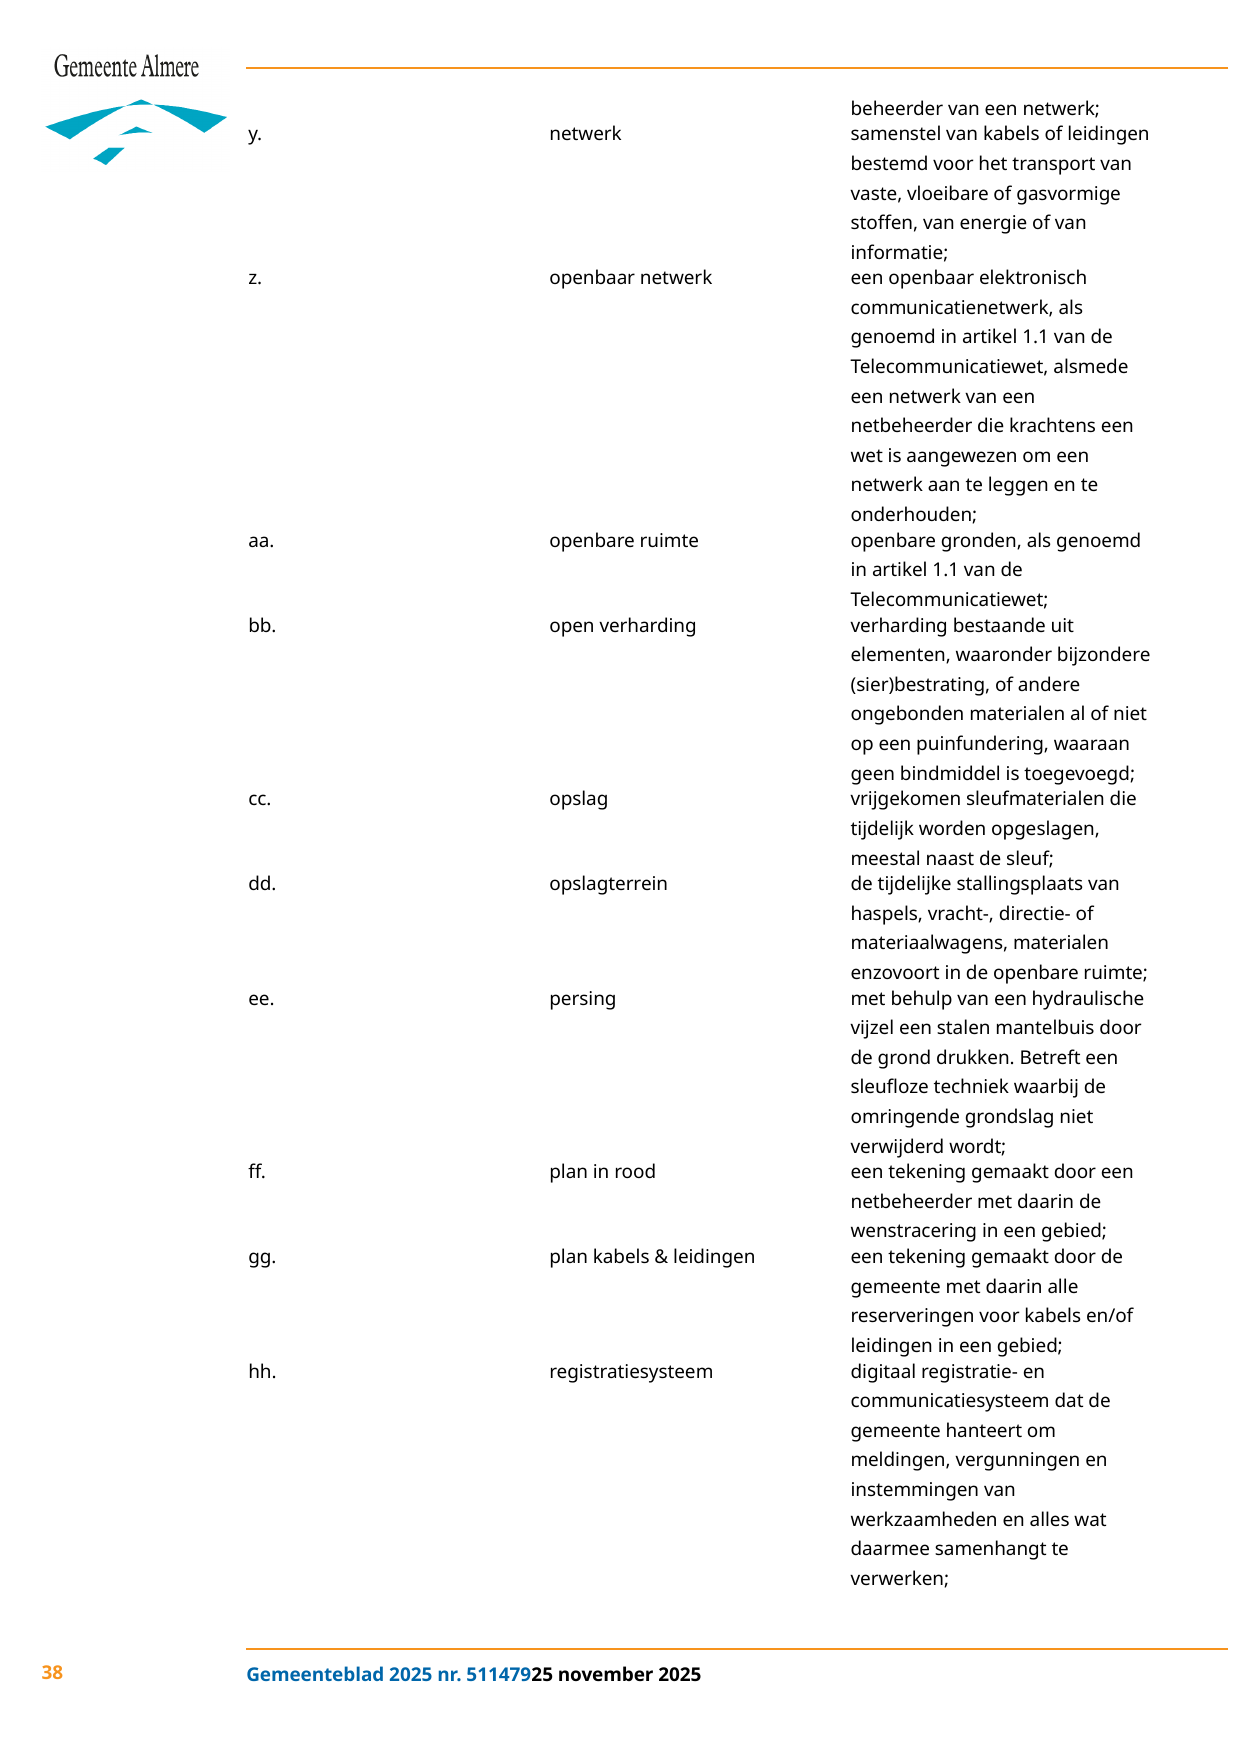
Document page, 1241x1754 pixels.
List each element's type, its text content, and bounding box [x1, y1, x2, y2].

table_cell ee. [248, 985, 549, 1158]
table_cell openbare ruimte [549, 527, 850, 612]
table_cell [850, 1591, 1152, 1612]
table_cell dd. [248, 870, 549, 985]
table_cell openbare gronden, als genoemd in artikel 1.1 van de Telecommunicatiewet; [850, 527, 1152, 612]
table_cell y. [248, 121, 549, 264]
table_cell een openbaar elektronisch communicatienetwerk, als genoemd in artikel 1.1 van de Telecommunicatiewet, alsmede een netwerk van een netbeheerder die krachtens een wet is aangewezen om een netwerk aan te leggen en te onderhouden; [850, 265, 1152, 527]
table_cell [549, 1591, 850, 1612]
table_cell openbaar netwerk [549, 265, 850, 527]
table_cell netwerk [549, 121, 850, 264]
table_cell beheerder van een netwerk; [850, 95, 1152, 121]
table_cell ff. [248, 1159, 549, 1243]
table_cell [248, 1591, 549, 1612]
table_cell registratiesysteem [549, 1358, 850, 1591]
table_cell [248, 95, 549, 121]
table_cell hh. [248, 1358, 549, 1591]
table_cell open verharding [549, 612, 850, 786]
table_cell opslagterrein [549, 870, 850, 985]
table_cell gg. [248, 1244, 549, 1358]
table_cell plan kabels & leidingen [549, 1244, 850, 1358]
table_cell vrijgekomen sleufmaterialen die tijdelijk worden opgeslagen, meestal naast de sleuf; [850, 786, 1152, 870]
table_cell de tijdelijke stallingsplaats van haspels, vracht-, directie- of materiaalwagens, materialen enzovoort in de openbare ruimte; [850, 870, 1152, 985]
table_cell verharding bestaande uit elementen, waaronder bijzondere (sier)bestrating, of andere ongebonden materialen al of niet op een puinfundering, waaraan geen bindmiddel is toegevoegd; [850, 612, 1152, 786]
table_cell opslag [549, 786, 850, 870]
table_cell een tekening gemaakt door een netbeheerder met daarin de wenstracering in een gebied; [850, 1159, 1152, 1243]
table_cell samenstel van kabels of leidingen bestemd voor het transport van vaste, vloeibare of gasvormige stoffen, van energie of van informatie; [850, 121, 1152, 264]
table_cell cc. [248, 786, 549, 870]
table_cell bb. [248, 612, 549, 786]
table_cell [549, 95, 850, 121]
table_cell plan in rood [549, 1159, 850, 1243]
table_cell met behulp van een hydraulische vijzel een stalen mantelbuis door de grond drukken. Betreft een sleufloze techniek waarbij de omringende grondslag niet verwijderd wordt; [850, 985, 1152, 1158]
picture [41, 47, 231, 172]
table_cell z. [248, 265, 549, 527]
table_cell digitaal registratie- en communicatiesysteem dat de gemeente hanteert om meldingen, vergunningen en instemmingen van werkzaamheden en alles wat daarmee samenhangt te verwerken; [850, 1358, 1152, 1591]
table_cell een tekening gemaakt door de gemeente met daarin alle reserveringen voor kabels en/of leidingen in een gebied; [850, 1244, 1152, 1358]
table_cell aa. [248, 527, 549, 612]
table_cell persing [549, 985, 850, 1158]
